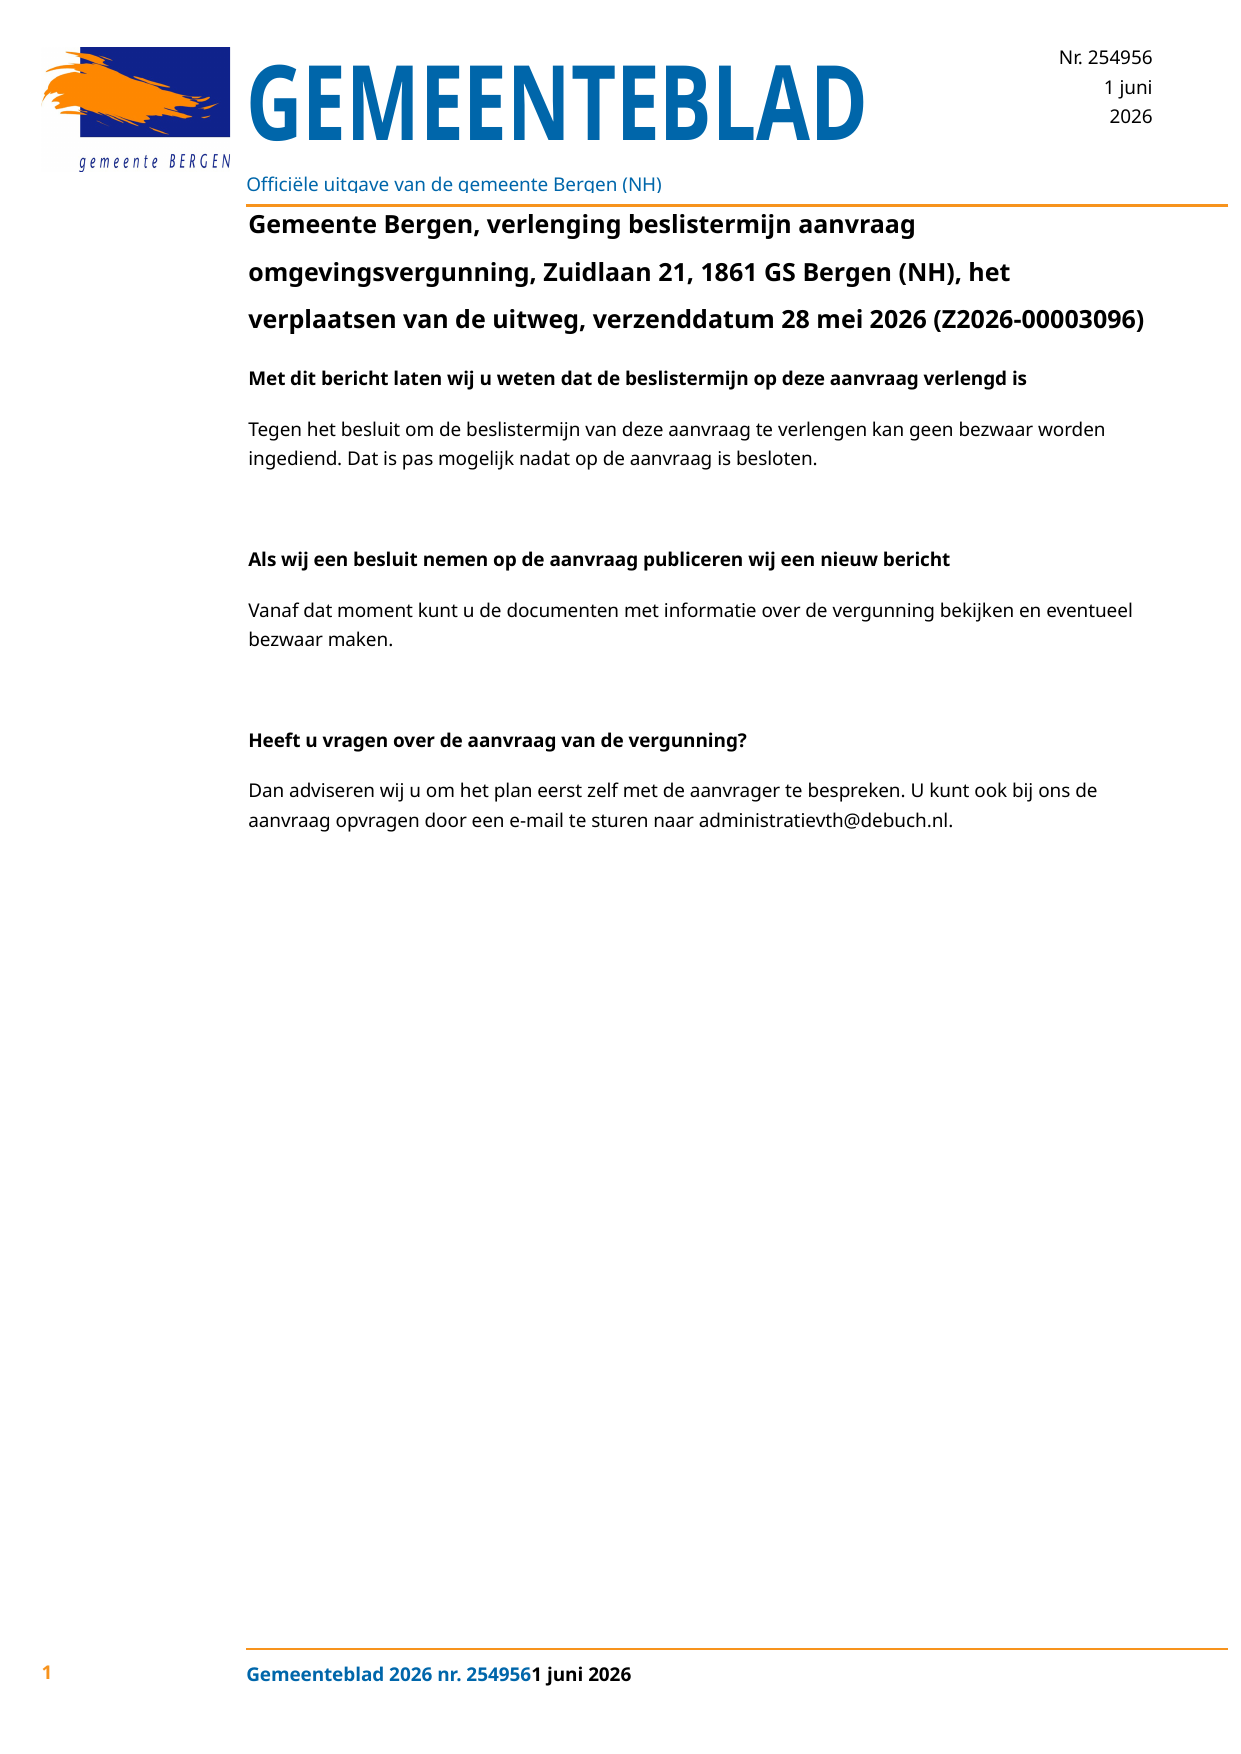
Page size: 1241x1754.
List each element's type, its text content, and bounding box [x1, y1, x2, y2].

text Dan adviseren wij u om het plan eerst zelf met de aanvrager te bespreken. U kunt ook bij ons de aanvraag opvragen door een e-mail te sturen naar administratievth@debuch.nl. [248, 778, 1152, 833]
text Heeft u vragen over de aanvraag van de vergunning? [248, 727, 1152, 753]
picture [41, 47, 231, 172]
text Gemeente Bergen, verlenging beslistermijn aanvraag omgevingsvergunning, Zuidlaan 21, 1861 GS Bergen (NH), het verplaatsen van de uitweg, verzenddatum 28 mei 2026 (Z2026-00003096) [248, 207, 1152, 336]
text Met dit bericht laten wij u weten dat de beslistermijn op deze aanvraag verlengd is [248, 366, 1152, 391]
text Tegen het besluit om de beslistermijn van deze aanvraag te verlengen kan geen bezwaar worden ingediend. Dat is pas mogelijk nadat op de aanvraag is besloten. [248, 416, 1152, 471]
text Vanaf dat moment kunt u de documenten met informatie over de vergunning bekijken en eventueel bezwaar maken. [248, 597, 1152, 652]
text Als wij een besluit nemen op de aanvraag publiceren wij een nieuw bericht [248, 546, 1152, 572]
